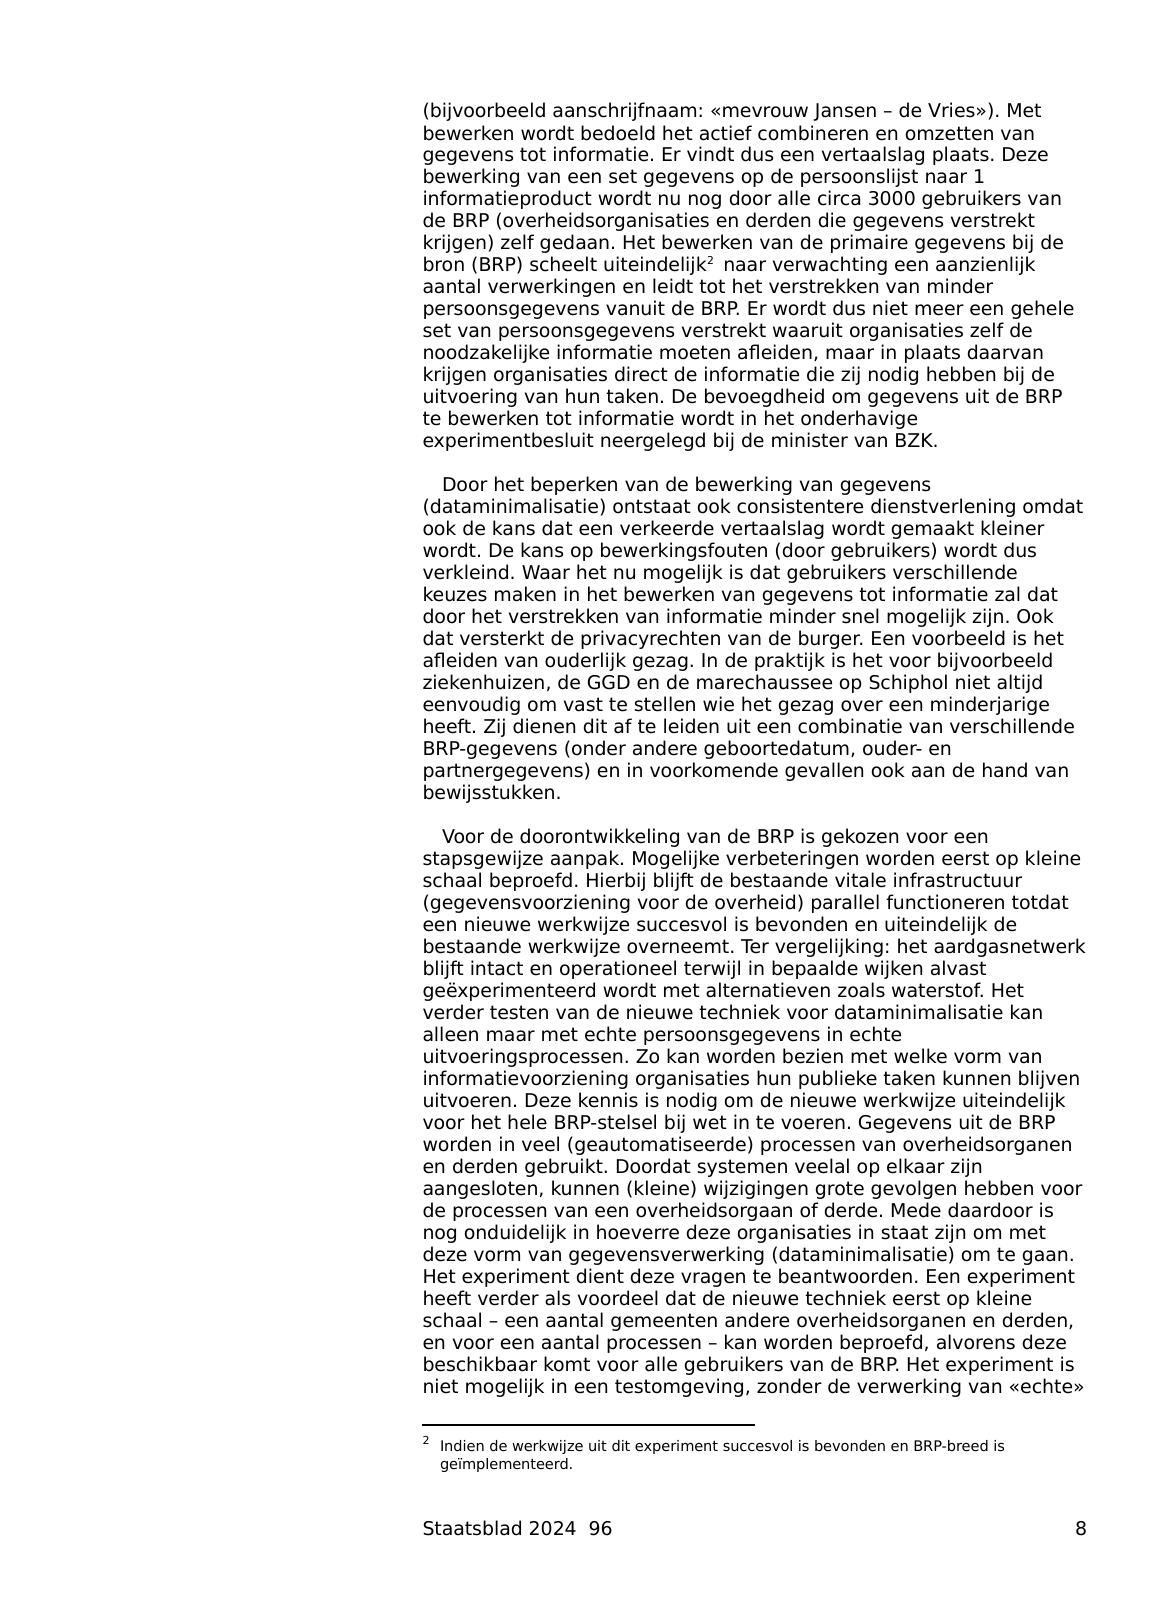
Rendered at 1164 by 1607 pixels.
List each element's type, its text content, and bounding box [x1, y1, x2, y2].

text Voor de doorontwikkeling van de BRP is gekozen voor een stapsgewijze aanpak. Mogelijke verbeteringen worden eerst op kleine schaal beproefd. Hierbij blijft de bestaande vitale infrastructuur (gegevensvoorziening voor de overheid) parallel functioneren totdat een nieuwe werkwijze succesvol is bevonden en uiteindelijk de bestaande werkwijze overneemt. Ter vergelijking: het aardgasnetwerk blijft intact en operationeel terwijl in bepaalde wijken alvast geëxperimenteerd wordt met alternatieven zoals waterstof. Het verder testen van de nieuwe techniek voor dataminimalisatie kan alleen maar met echte persoonsgegevens in echte uitvoeringsprocessen. Zo kan worden bezien met welke vorm van informatievoorziening organisaties hun publieke taken kunnen blijven uitvoeren. Deze kennis is nodig om de nieuwe werkwijze uiteindelijk voor het hele BRP-stelsel bij wet in te voeren. Gegevens uit de BRP worden in veel (geautomatiseerde) processen van overheidsorganen en derden gebruikt. Doordat systemen veelal op elkaar zijn aangesloten, kunnen (kleine) wijzigingen grote gevolgen hebben voor de processen van een overheidsorgaan of derde. Mede daardoor is nog onduidelijk in hoeverre deze organisaties in staat zijn om met deze vorm van gegevensverwerking (dataminimalisatie) om te gaan. Het experiment dient deze vragen te beantwoorden. Een experiment heeft verder als voordeel dat de nieuwe techniek eerst op kleine schaal – een aantal gemeenten andere overheidsorganen en derden, en voor een aantal processen – kan worden beproefd, alvorens deze beschikbaar komt voor alle gebruikers van de BRP. Het experiment is niet mogelijk in een testomgeving, zonder de verwerking van «echte» [422, 826, 1087, 1398]
text Door het beperken van de bewerking van gegevens (dataminimalisatie) ontstaat ook consistentere dienstverlening omdat ook de kans dat een verkeerde vertaalslag wordt gemaakt kleiner wordt. De kans op bewerkingsfouten (door gebruikers) wordt dus verkleind. Waar het nu mogelijk is dat gebruikers verschillende keuzes maken in het bewerken van gegevens tot informatie zal dat door het verstrekken van informatie minder snel mogelijk zijn. Ook dat versterkt de privacyrechten van de burger. Een voorbeeld is het afleiden van ouderlijk gezag. In de praktijk is het voor bijvoorbeeld ziekenhuizen, de GGD en de marechaussee op Schiphol niet altijd eenvoudig om vast te stellen wie het gezag over een minderjarige heeft. Zij dienen dit af te leiden uit een combinatie van verschillende BRP-gegevens (onder andere geboortedatum, ouder- en partnergegevens) en in voorkomende gevallen ook aan de hand van bewijsstukken. [422, 474, 1087, 804]
text (bijvoorbeeld aanschrijfnaam: «mevrouw Jansen – de Vries»). Met bewerken wordt bedoeld het actief combineren en omzetten van gegevens tot informatie. Er vindt dus een vertaalslag plaats. Deze bewerking van een set gegevens op de persoonslijst naar 1 informatieproduct wordt nu nog door alle circa 3000 gebruikers van de BRP (overheidsorganisaties en derden die gegevens verstrekt krijgen) zelf gedaan. Het bewerken van de primaire gegevens bij de bron (BRP) scheelt uiteindelijk naar verwachting een aanzienlijk aantal verwerkingen en leidt tot het verstrekken van minder persoonsgegevens vanuit de BRP. Er wordt dus niet meer een gehele set van persoonsgegevens verstrekt waaruit organisaties zelf de noodzakelijke informatie moeten afleiden, maar in plaats daarvan krijgen organisaties direct de informatie die zij nodig hebben bij de uitvoering van hun taken. De bevoegdheid om gegevens uit de BRP te bewerken tot informatie wordt in het onderhavige experimentbesluit neergelegd bij de minister van BZK. [422, 100, 1087, 452]
text Indien de werkwijze uit dit experiment succesvol is bevonden en BRP-breed is geïmplementeerd. [422, 1434, 1087, 1473]
